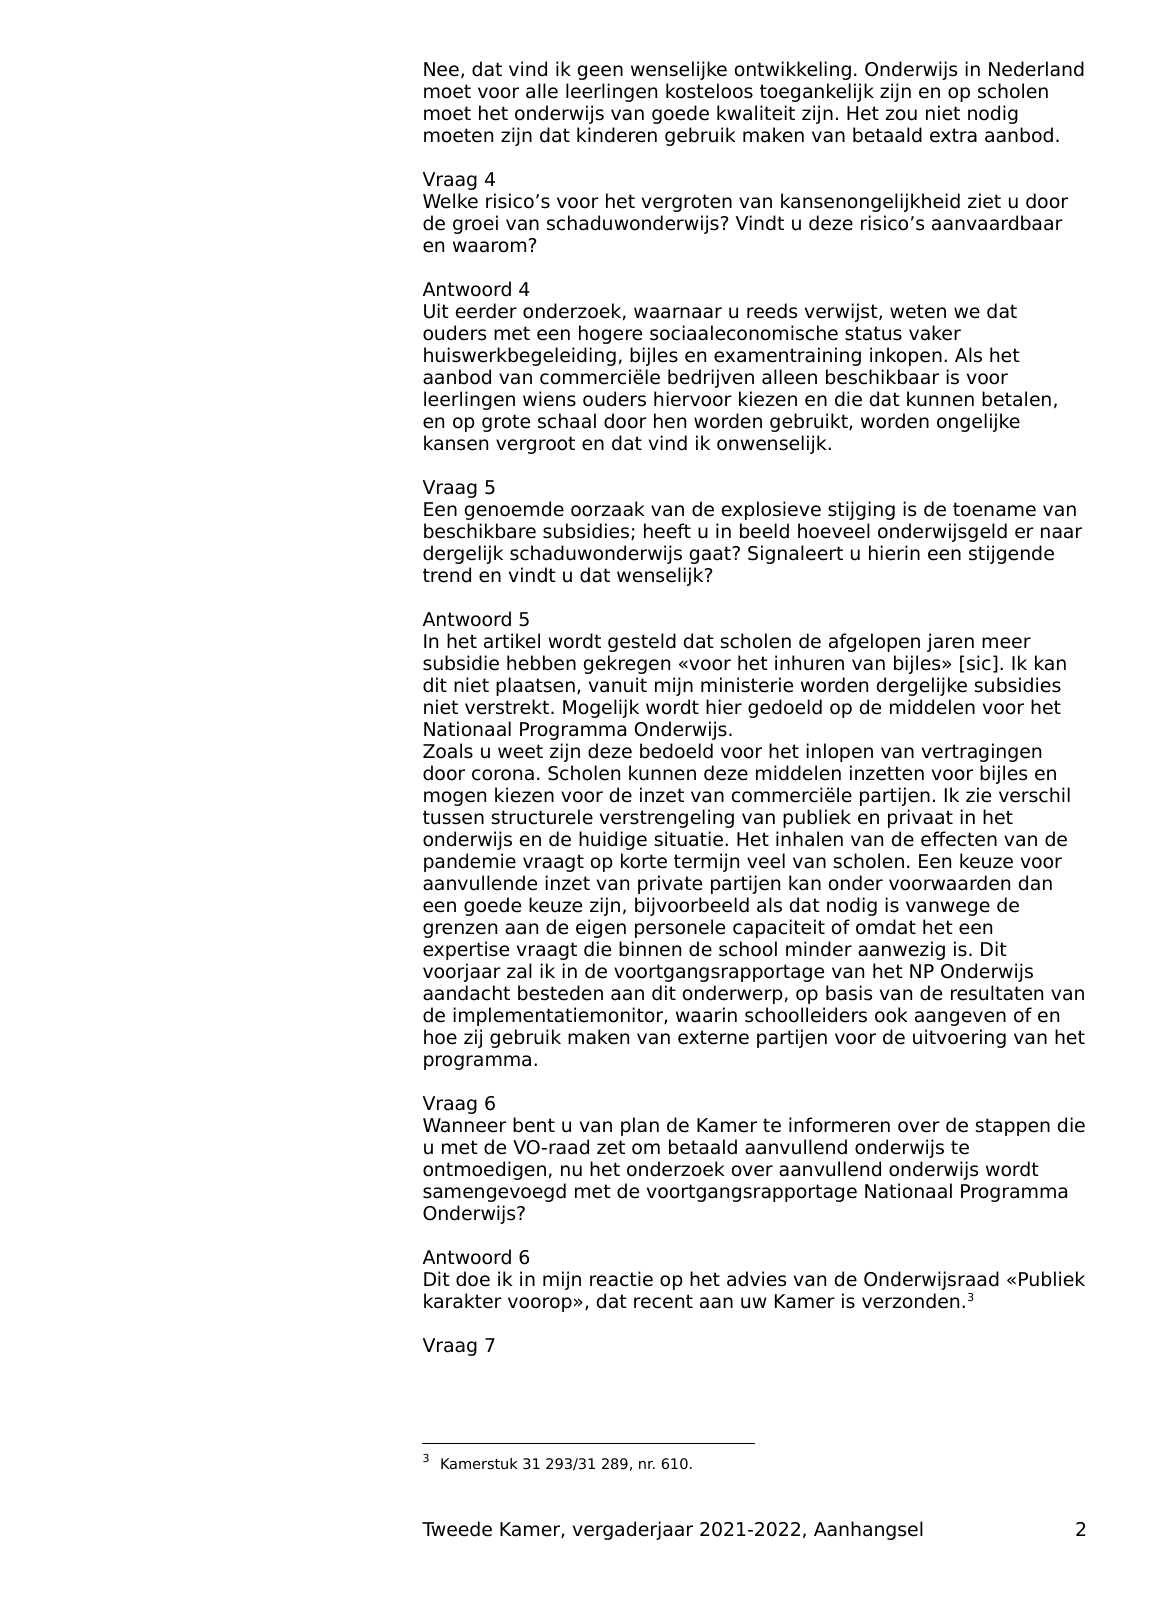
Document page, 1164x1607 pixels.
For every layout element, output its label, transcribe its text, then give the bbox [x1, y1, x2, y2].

text In het artikel wordt gesteld dat scholen de afgelopen jaren meer subsidie hebben gekregen «voor het inhuren van bijles» [sic]. Ik kan dit niet plaatsen, vanuit mijn ministerie worden dergelijke subsidies niet verstrekt. Mogelijk wordt hier gedoeld op de middelen voor het Nationaal Programma Onderwijs. [422, 631, 1087, 741]
text Antwoord 5 [422, 609, 1087, 631]
text Een genoemde oorzaak van de explosieve stijging is de toename van beschikbare subsidies; heeft u in beeld hoeveel onderwijsgeld er naar dergelijk schaduwonderwijs gaat? Signaleert u hierin een stijgende trend en vindt u dat wenselijk? [422, 499, 1087, 587]
text Vraag 5 [422, 477, 1087, 499]
text Kamerstuk 31 293/31 289, nr. 610. [422, 1452, 1087, 1474]
text Zoals u weet zijn deze bedoeld voor het inlopen van vertragingen door corona. Scholen kunnen deze middelen inzetten voor bijles en mogen kiezen voor de inzet van commerciële partijen. Ik zie verschil tussen structurele verstrengeling van publiek en privaat in het onderwijs en de huidige situatie. Het inhalen van de effecten van de pandemie vraagt op korte termijn veel van scholen. Een keuze voor aanvullende inzet van private partijen kan onder voorwaarden dan een goede keuze zijn, bijvoorbeeld als dat nodig is vanwege de grenzen aan de eigen personele capaciteit of omdat het een expertise vraagt die binnen de school minder aanwezig is. Dit voorjaar zal ik in de voortgangsrapportage van het NP Onderwijs aandacht besteden aan dit onderwerp, op basis van de resultaten van de implementatiemonitor, waarin schoolleiders ook aangeven of en hoe zij gebruik maken van externe partijen voor de uitvoering van het programma. [422, 741, 1087, 1071]
text Welke risico’s voor het vergroten van kansenongelijkheid ziet u door de groei van schaduwonderwijs? Vindt u deze risico’s aanvaardbaar en waarom? [422, 191, 1087, 257]
text Antwoord 6 [422, 1247, 1087, 1269]
text Dit doe ik in mijn reactie op het advies van de Onderwijsraad «Publiek karakter voorop», dat recent aan uw Kamer is verzonden. [422, 1269, 1087, 1313]
text Vraag 6 [422, 1093, 1087, 1115]
text Uit eerder onderzoek, waarnaar u reeds verwijst, weten we dat ouders met een hogere sociaaleconomische status vaker huiswerkbegeleiding, bijles en examentraining inkopen. Als het aanbod van commerciële bedrijven alleen beschikbaar is voor leerlingen wiens ouders hiervoor kiezen en die dat kunnen betalen, en op grote schaal door hen worden gebruikt, worden ongelijke kansen vergroot en dat vind ik onwenselijk. [422, 301, 1087, 455]
text Vraag 7 [422, 1335, 1087, 1357]
text Nee, dat vind ik geen wenselijke ontwikkeling. Onderwijs in Nederland moet voor alle leerlingen kosteloos toegankelijk zijn en op scholen moet het onderwijs van goede kwaliteit zijn. Het zou niet nodig moeten zijn dat kinderen gebruik maken van betaald extra aanbod. [422, 59, 1087, 147]
text Vraag 4 [422, 169, 1087, 191]
text Antwoord 4 [422, 279, 1087, 301]
text Wanneer bent u van plan de Kamer te informeren over de stappen die u met de VO-raad zet om betaald aanvullend onderwijs te ontmoedigen, nu het onderzoek over aanvullend onderwijs wordt samengevoegd met de voortgangsrapportage Nationaal Programma Onderwijs? [422, 1115, 1087, 1225]
